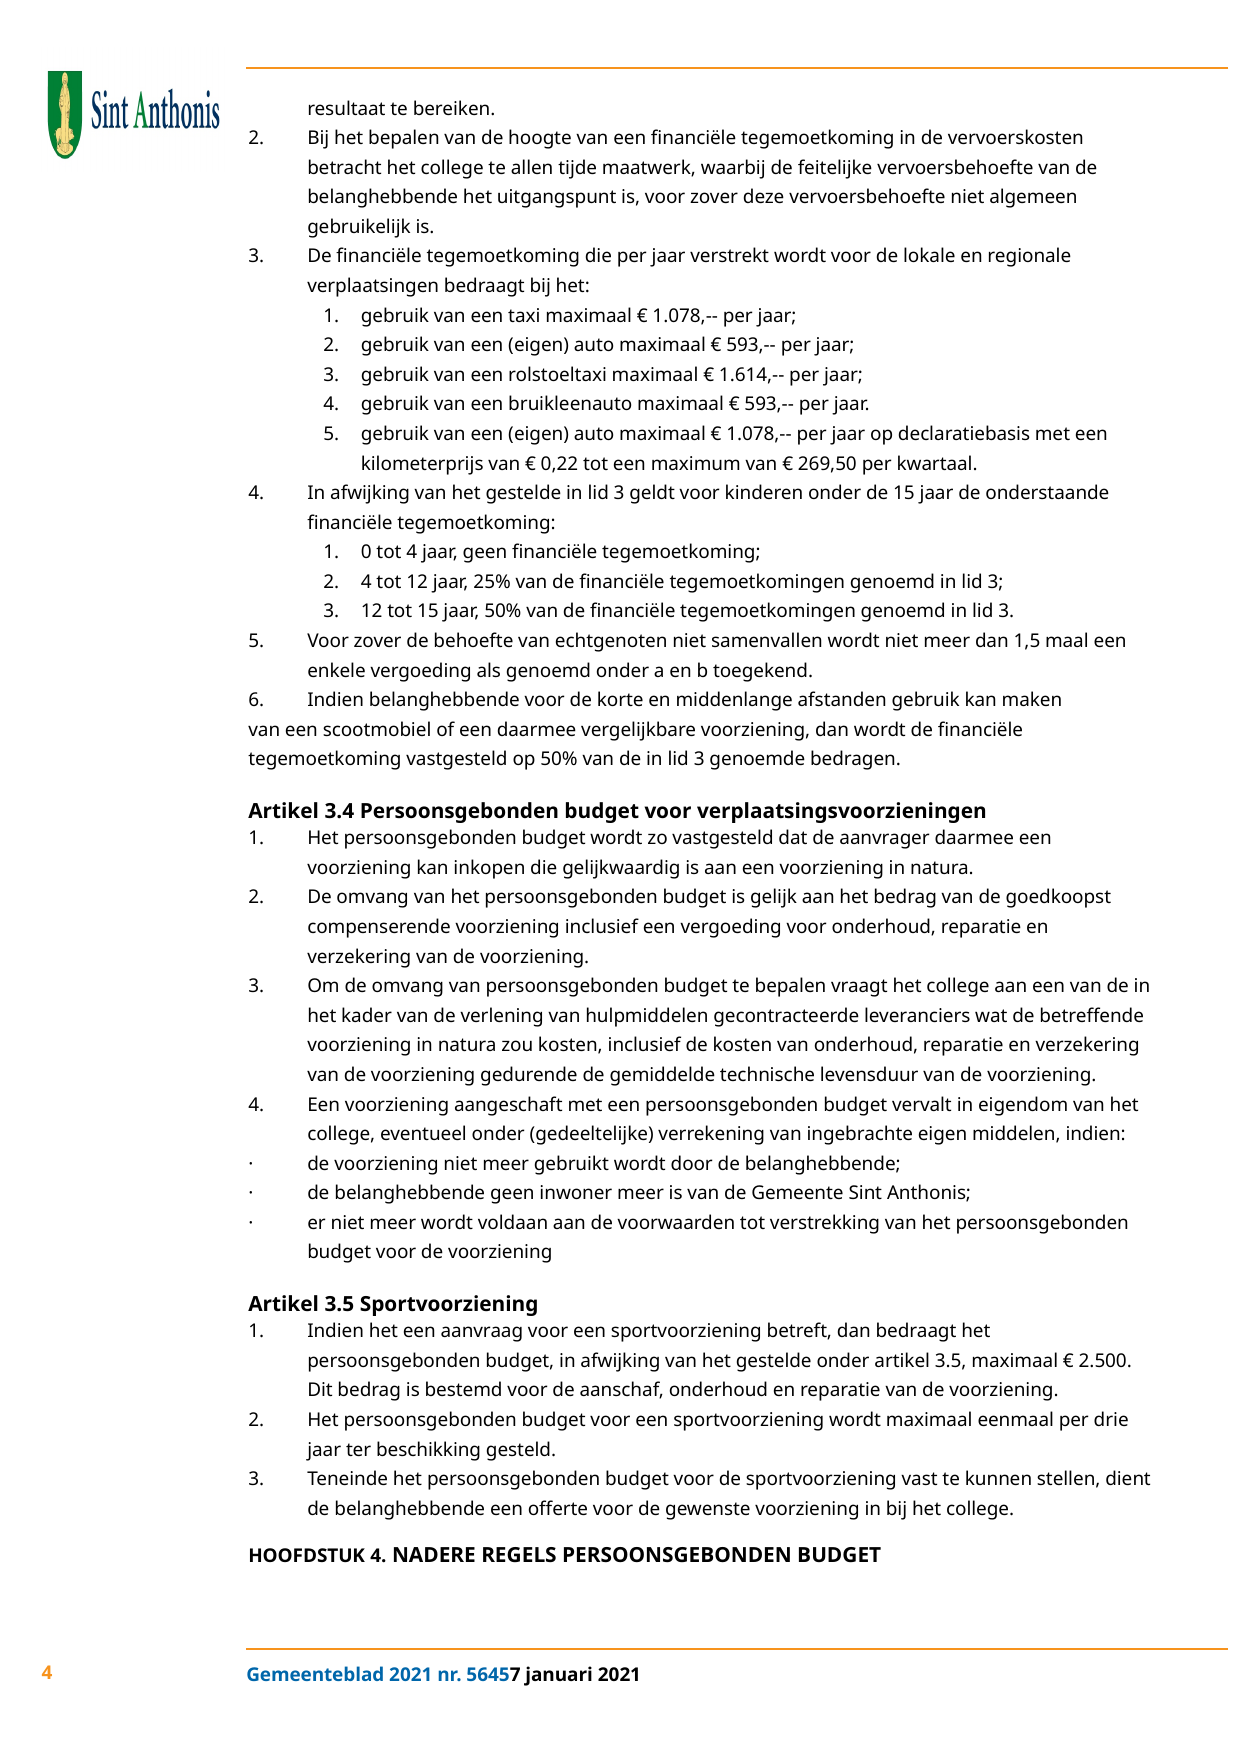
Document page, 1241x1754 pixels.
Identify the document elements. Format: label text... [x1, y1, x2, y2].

list Voor zover de behoefte van echtgenoten niet samenvallen wordt niet meer dan 1,5 maal een enkele vergoeding als genoemd onder a en b toegekend. [248, 627, 1152, 683]
list Indien belanghebbende voor de korte en middenlange afstanden gebruik kan maken [248, 686, 1152, 712]
list 0 tot 4 jaar, geen financiële tegemoetkoming; [323, 538, 1152, 564]
list Om de omvang van persoonsgebonden budget te bepalen vraagt het college aan een van de in het kader van de verlening van hulpmiddelen gecontracteerde leveranciers wat de betreffende voorziening in natura zou kosten, inclusief de kosten van onderhoud, reparatie en verzekering van de voorziening gedurende de gemiddelde technische levensduur van de voorziening. [248, 972, 1152, 1087]
list De financiële tegemoetkoming die per jaar verstrekt wordt voor de lokale en regionale verplaatsingen bedraagt bij het: [248, 243, 1152, 298]
text van een scootmobiel of een daarmee vergelijkbare voorziening, dan wordt de financiële tegemoetkoming vastgesteld op 50% van de in lid 3 genoemde bedragen. [248, 716, 1152, 771]
list er niet meer wordt voldaan aan de voorwaarden tot verstrekking van het persoonsgebonden budget voor de voorziening [248, 1209, 1152, 1264]
list 4 tot 12 jaar, 25% van de financiële tegemoetkomingen genoemd in lid 3; [323, 568, 1152, 594]
list gebruik van een (eigen) auto maximaal € 593,-- per jaar; [323, 331, 1152, 357]
list Bij het bepalen van de hoogte van een financiële tegemoetkoming in de vervoerskosten betracht het college te allen tijde maatwerk, waarbij de feitelijke vervoersbehoefte van de belanghebbende het uitgangspunt is, voor zover deze vervoersbehoefte niet algemeen gebruikelijk is. [248, 124, 1152, 239]
list Indien het een aanvraag voor een sportvoorziening betreft, dan bedraagt het persoonsgebonden budget, in afwijking van het gestelde onder artikel 3.5, maximaal € 2.500. Dit bedrag is bestemd voor de aanschaf, onderhoud en reparatie van de voorziening. [248, 1317, 1152, 1402]
text HOOFDSTUK 4. NADERE REGELS PERSOONSGEBONDEN BUDGET [248, 1541, 1152, 1569]
list gebruik van een taxi maximaal € 1.078,-- per jaar; [323, 302, 1152, 328]
list Teneinde het persoonsgebonden budget voor de sportvoorziening vast te kunnen stellen, dient de belanghebbende een offerte voor de gewenste voorziening in bij het college. [248, 1465, 1152, 1521]
list de voorziening niet meer gebruikt wordt door de belanghebbende; [248, 1150, 1152, 1176]
list Het persoonsgebonden budget wordt zo vastgesteld dat de aanvrager daarmee een voorziening kan inkopen die gelijkwaardig is aan een voorziening in natura. [248, 824, 1152, 880]
list gebruik van een rolstoeltaxi maximaal € 1.614,-- per jaar; [323, 361, 1152, 387]
list 12 tot 15 jaar, 50% van de financiële tegemoetkomingen genoemd in lid 3. [323, 598, 1152, 623]
list Een voorziening aangeschaft met een persoonsgebonden budget vervalt in eigendom van het college, eventueel onder (gedeeltelijke) verrekening van ingebrachte eigen middelen, indien: [248, 1091, 1152, 1146]
list gebruik van een bruikleenauto maximaal € 593,-- per jaar. [323, 391, 1152, 416]
list Het persoonsgebonden budget voor een sportvoorziening wordt maximaal eenmaal per drie jaar ter beschikking gesteld. [248, 1406, 1152, 1462]
text Artikel 3.4 Persoonsgebonden budget voor verplaatsingsvoorzieningen [248, 796, 1152, 824]
text Artikel 3.5 Sportvoorziening [248, 1289, 1152, 1317]
list De omvang van het persoonsgebonden budget is gelijk aan het bedrag van de goedkoopst compenserende voorziening inclusief een vergoeding voor onderhoud, reparatie en verzekering van de voorziening. [248, 884, 1152, 968]
list de belanghebbende geen inwoner meer is van de Gemeente Sint Anthonis; [248, 1179, 1152, 1205]
list gebruik van een (eigen) auto maximaal € 1.078,-- per jaar op declaratiebasis met een kilometerprijs van € 0,22 tot een maximum van € 269,50 per kwartaal. [323, 420, 1152, 476]
list resultaat te bereiken. [248, 95, 1152, 121]
list In afwijking van het gestelde in lid 3 geldt voor kinderen onder de 15 jaar de onderstaande financiële tegemoetkoming: [248, 479, 1152, 535]
picture [41, 47, 231, 172]
